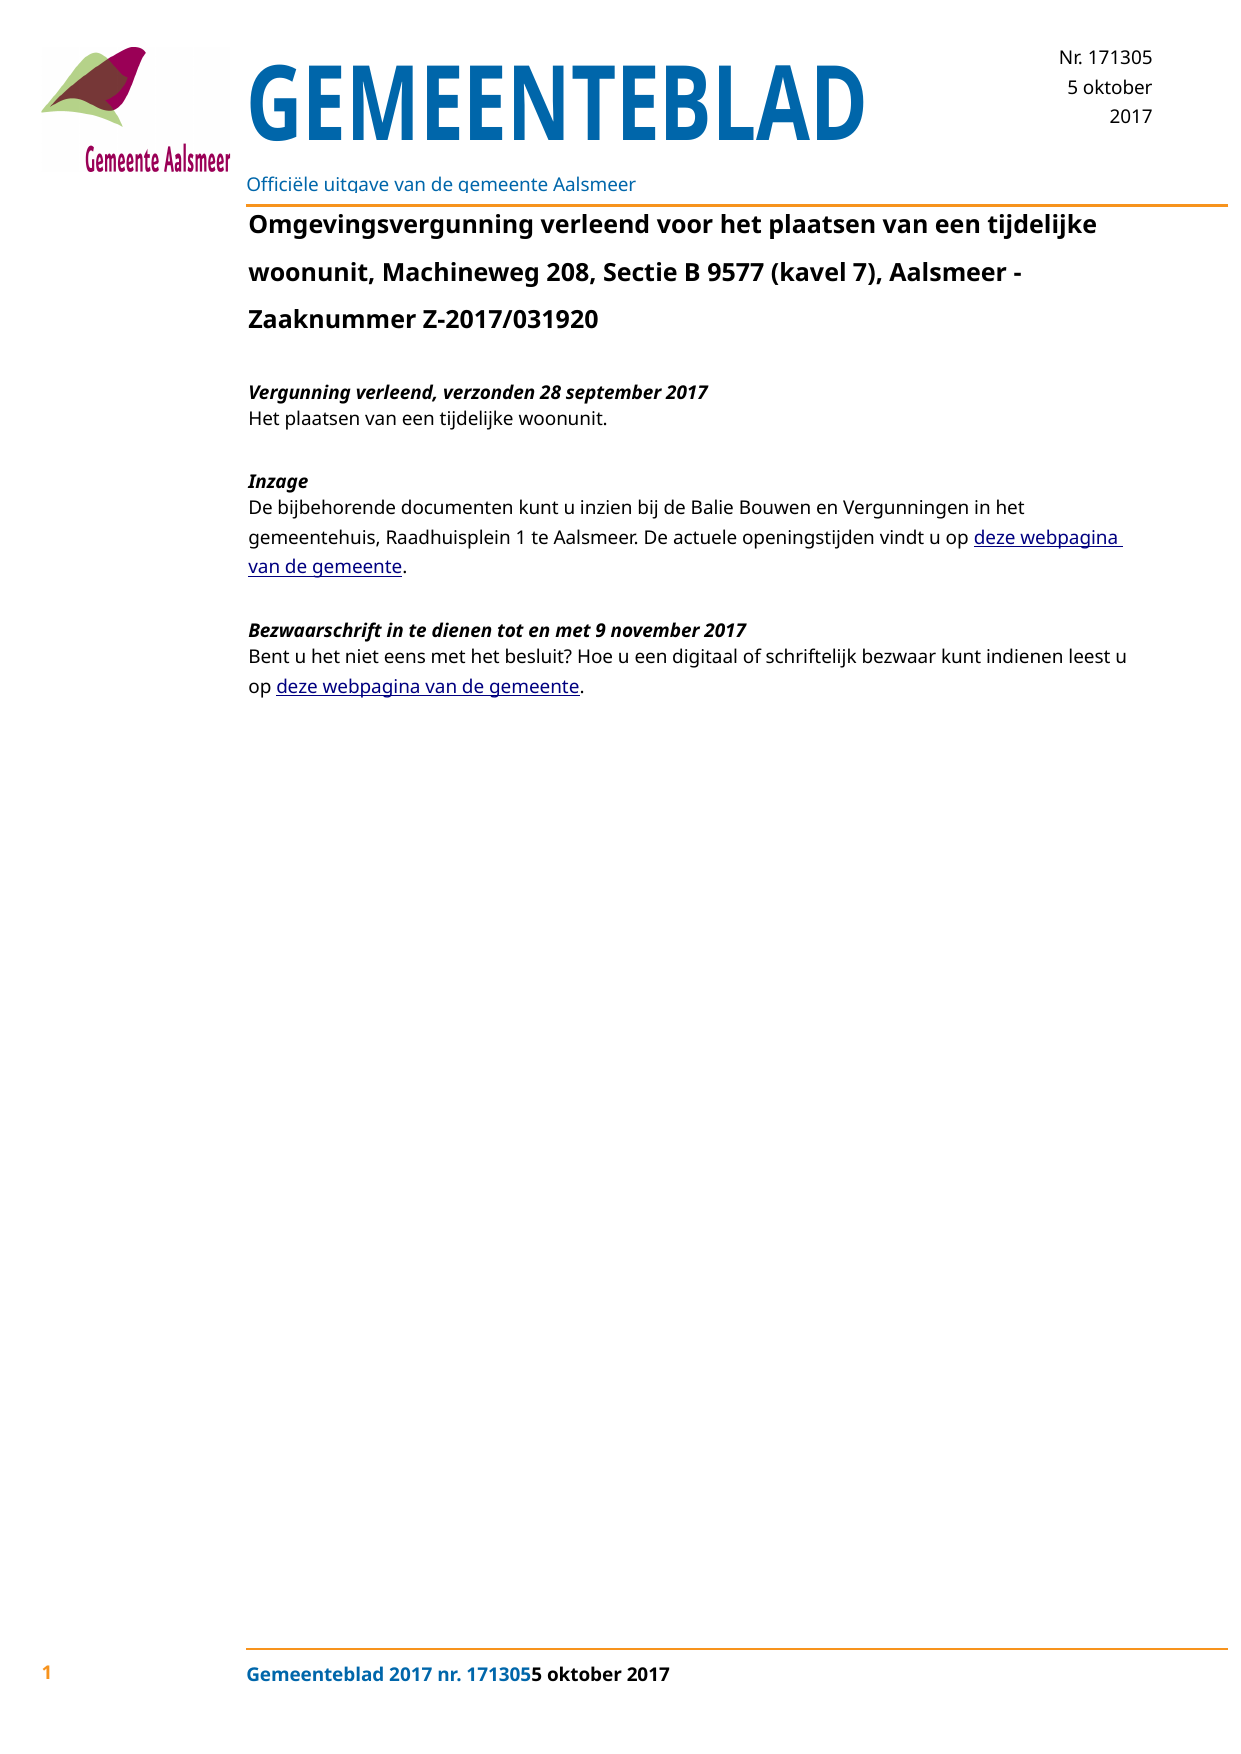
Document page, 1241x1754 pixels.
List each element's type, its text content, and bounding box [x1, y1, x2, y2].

text Omgevingsvergunning verleend voor het plaatsen van een tijdelijke woonunit, Machineweg 208, Sectie B 9577 (kavel 7), Aalsmeer - Zaaknummer Z-2017/031920 [248, 207, 1152, 336]
picture [41, 47, 231, 172]
text Bezwaarschrift in te dienen tot en met 9 november 2017 [248, 618, 1152, 643]
text Inzage [248, 469, 1152, 494]
text Het plaatsen van een tijdelijke woonunit. [248, 405, 1152, 431]
text Bent u het niet eens met het besluit? Hoe u een digitaal of schriftelijk bezwaar kunt indienen leest u op deze webpagina van de gemeente. [248, 643, 1152, 699]
text De bijbehorende documenten kunt u inzien bij de Balie Bouwen en Vergunningen in het gemeentehuis, Raadhuisplein 1 te Aalsmeer. De actuele openingstijden vindt u op deze webpagina van de gemeente. [248, 494, 1152, 579]
text Vergunning verleend, verzonden 28 september 2017 [248, 379, 1152, 405]
